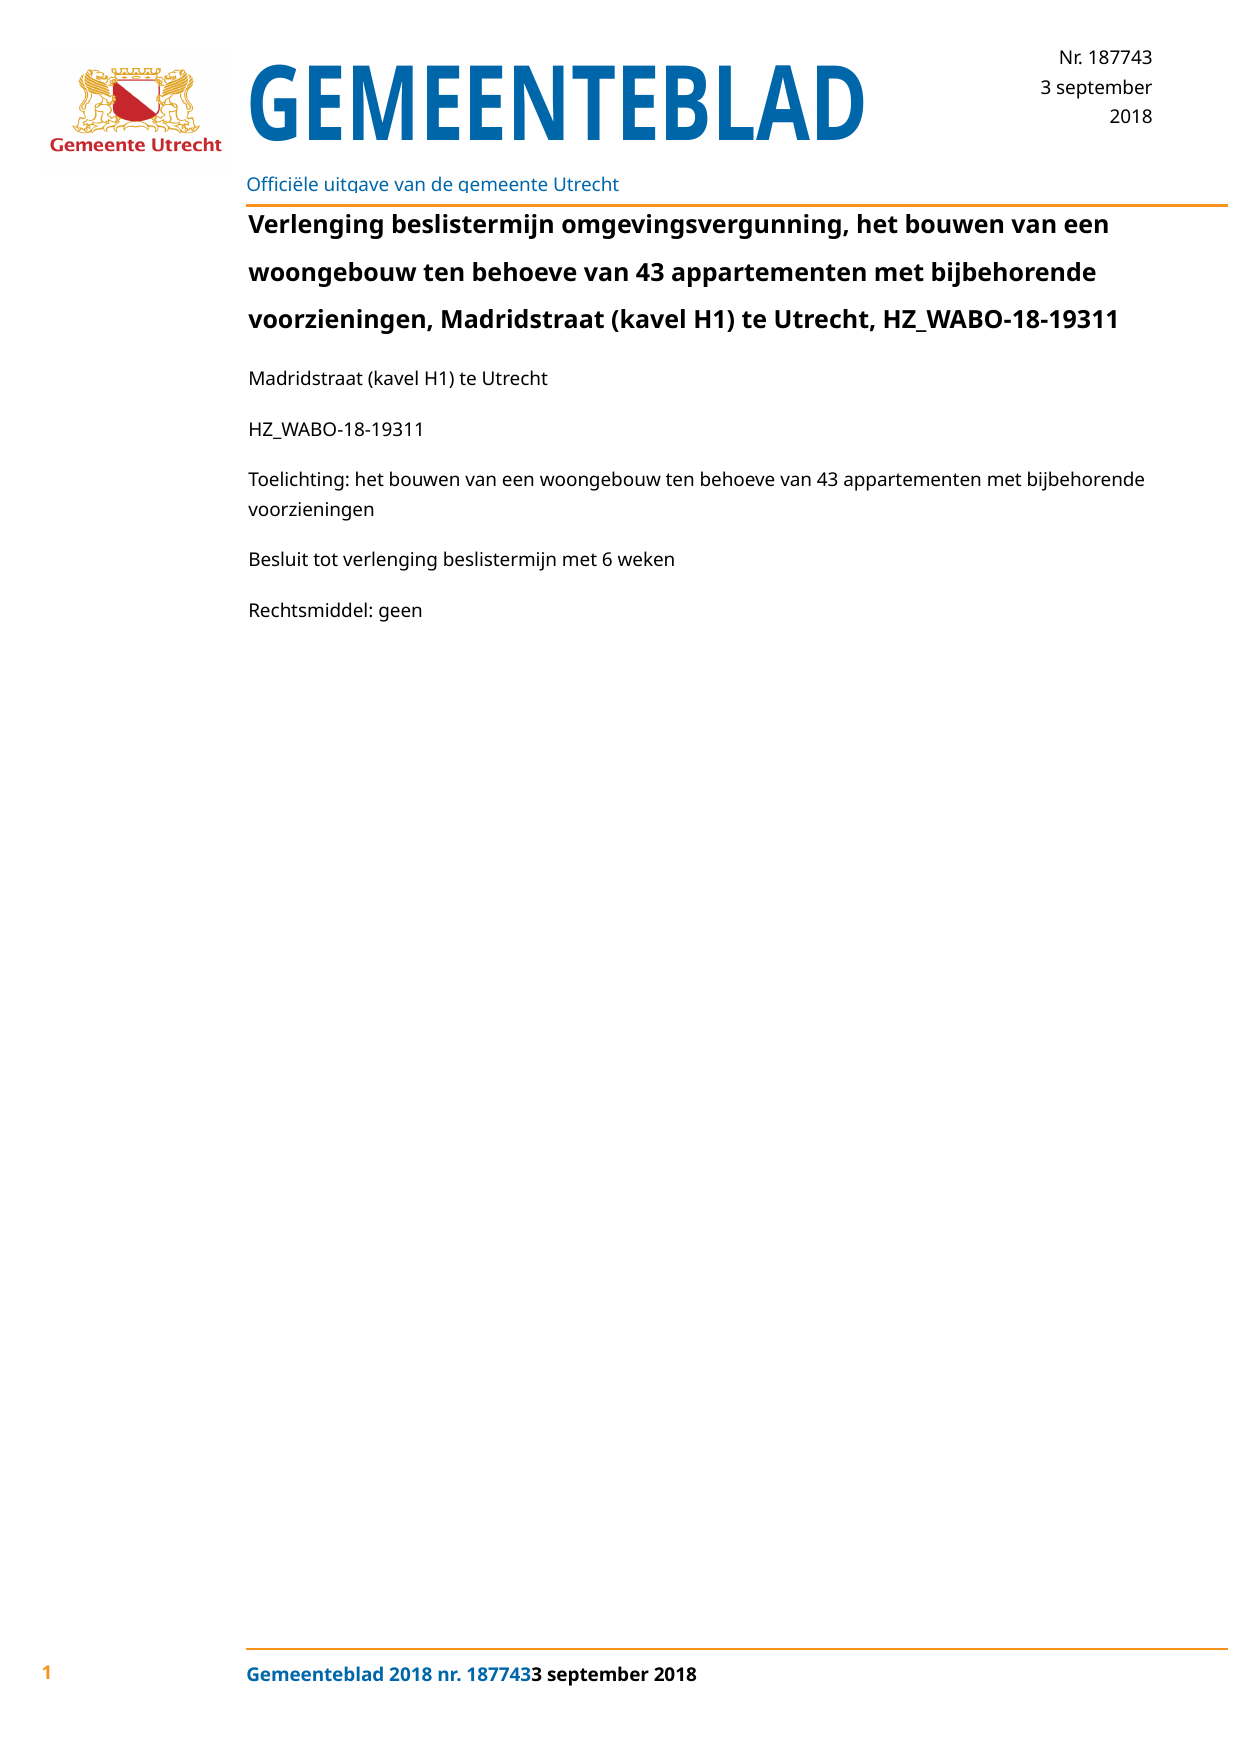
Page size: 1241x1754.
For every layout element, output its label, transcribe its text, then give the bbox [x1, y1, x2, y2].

text Toelichting: het bouwen van een woongebouw ten behoeve van 43 appartementen met bijbehorende voorzieningen [248, 466, 1152, 522]
text Rechtsmiddel: geen [248, 597, 1152, 622]
text Verlenging beslistermijn omgevingsvergunning, het bouwen van een woongebouw ten behoeve van 43 appartementen met bijbehorende voorzieningen, Madridstraat (kavel H1) te Utrecht, HZ_WABO-18-19311 [248, 207, 1152, 336]
text Madridstraat (kavel H1) te Utrecht [248, 366, 1152, 391]
text HZ_WABO-18-19311 [248, 416, 1152, 442]
text Besluit tot verlenging beslistermijn met 6 weken [248, 546, 1152, 572]
picture [41, 47, 231, 172]
